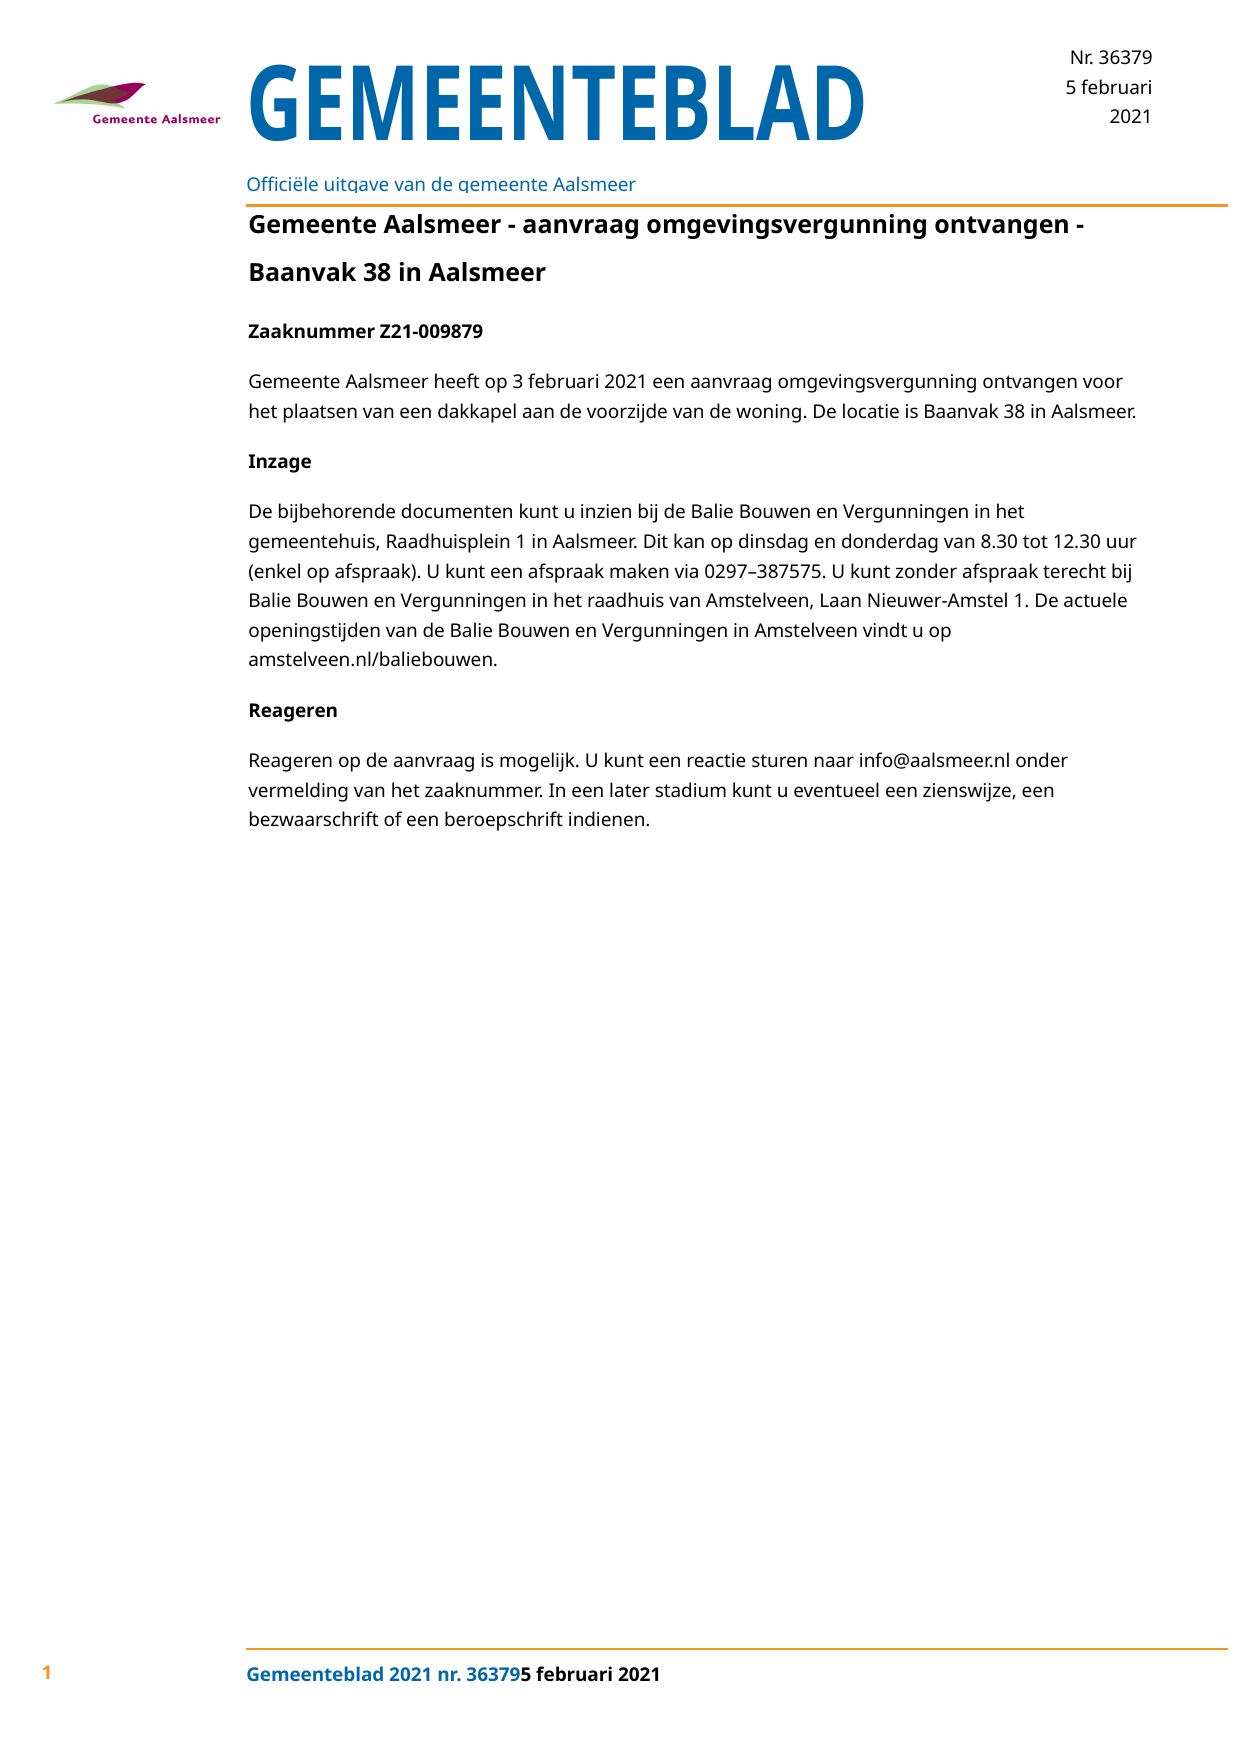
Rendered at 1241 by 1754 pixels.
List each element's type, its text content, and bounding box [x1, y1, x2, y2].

text Inzage [248, 448, 1152, 474]
picture [41, 47, 231, 172]
text Reageren op de aanvraag is mogelijk. U kunt een reactie sturen naar info@aalsmeer.nl onder vermelding van het zaaknummer. In een later stadium kunt u eventueel een zienswijze, een bezwaarschrift of een beroepschrift indienen. [248, 747, 1152, 832]
text De bijbehorende documenten kunt u inzien bij de Balie Bouwen en Vergunningen in het gemeentehuis, Raadhuisplein 1 in Aalsmeer. Dit kan op dinsdag en donderdag van 8.30 tot 12.30 uur (enkel op afspraak). U kunt een afspraak maken via 0297–387575. U kunt zonder afspraak terecht bij Balie Bouwen en Vergunningen in het raadhuis van Amstelveen, Laan Nieuwer-Amstel 1. De actuele openingstijden van de Balie Bouwen en Vergunningen in Amstelveen vindt u op amstelveen.nl/baliebouwen. [248, 499, 1152, 672]
text Reageren [248, 697, 1152, 723]
text Zaaknummer Z21-009879 [248, 318, 1152, 344]
text Gemeente Aalsmeer heeft op 3 februari 2021 een aanvraag omgevingsvergunning ontvangen voor het plaatsen van een dakkapel aan de voorzijde van de woning. De locatie is Baanvak 38 in Aalsmeer. [248, 368, 1152, 424]
text Gemeente Aalsmeer - aanvraag omgevingsvergunning ontvangen - Baanvak 38 in Aalsmeer [248, 207, 1152, 288]
